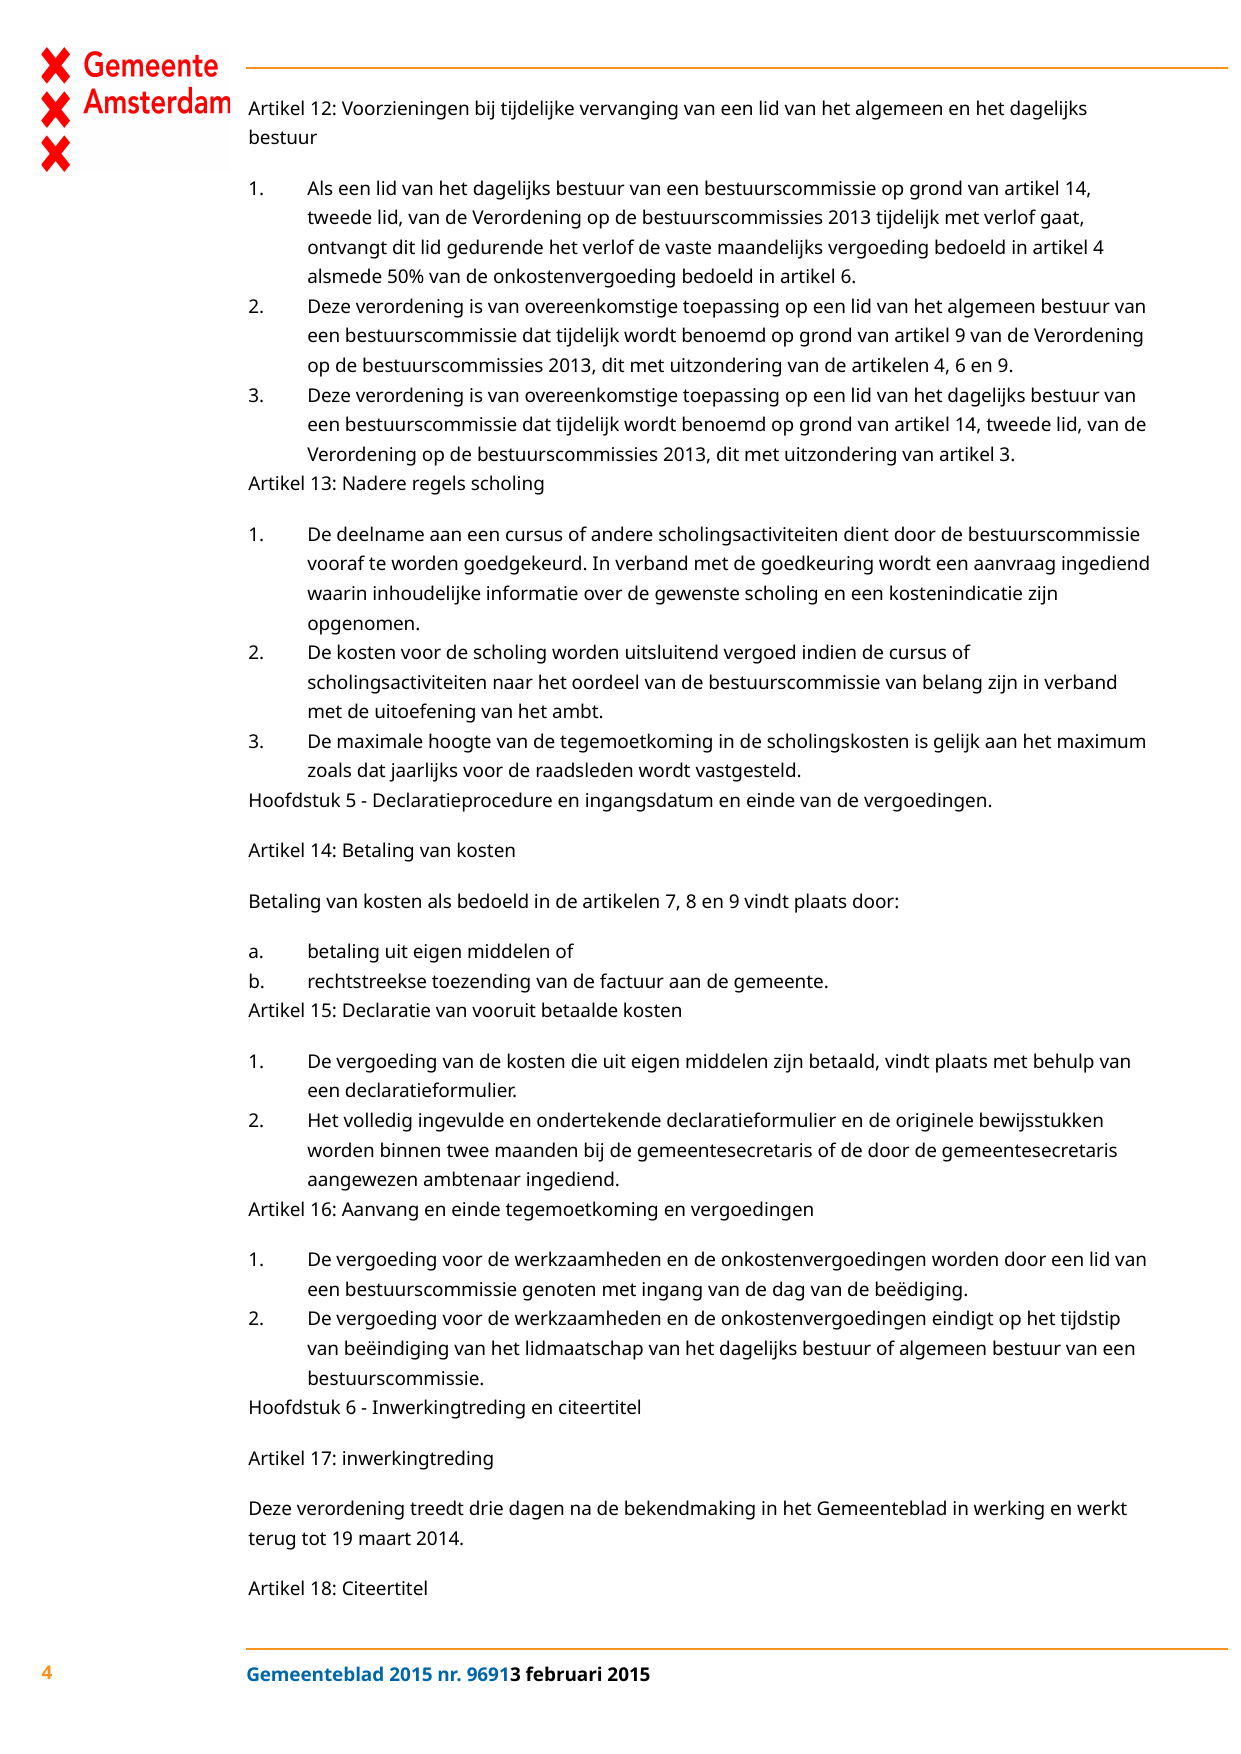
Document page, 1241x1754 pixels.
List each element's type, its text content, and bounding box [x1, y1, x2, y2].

list De kosten voor de scholing worden uitsluitend vergoed indien de cursus of scholingsactiviteiten naar het oordeel van de bestuurscommissie van belang zijn in verband met de uitoefening van het ambt. [248, 639, 1152, 724]
text Artikel 18: Citeertitel [248, 1575, 1152, 1601]
list betaling uit eigen middelen of [248, 938, 1152, 964]
text Deze verordening treedt drie dagen na de bekendmaking in het Gemeenteblad in werking en werkt terug tot 19 maart 2014. [248, 1495, 1152, 1551]
text Artikel 15: Declaratie van vooruit betaalde kosten [248, 998, 1152, 1023]
picture [41, 47, 231, 172]
text Artikel 14: Betaling van kosten [248, 838, 1152, 863]
list Als een lid van het dagelijks bestuur van een bestuurscommissie op grond van artikel 14, tweede lid, van de Verordening op de bestuurscommissies 2013 tijdelijk met verlof gaat, ontvangt dit lid gedurende het verlof de vaste maandelijks vergoeding bedoeld in artikel 4 alsmede 50% van de onkostenvergoeding bedoeld in artikel 6. [248, 175, 1152, 289]
list De vergoeding voor de werkzaamheden en de onkostenvergoedingen worden door een lid van een bestuurscommissie genoten met ingang van de dag van de beëdiging. [248, 1246, 1152, 1302]
text Artikel 17: inwerkingtreding [248, 1445, 1152, 1471]
list De vergoeding van de kosten die uit eigen middelen zijn betaald, vindt plaats met behulp van een declaratieformulier. [248, 1048, 1152, 1103]
list rechtstreekse toezending van de factuur aan de gemeente. [248, 968, 1152, 994]
list Deze verordening is van overeenkomstige toepassing op een lid van het dagelijks bestuur van een bestuurscommissie dat tijdelijk wordt benoemd op grond van artikel 14, tweede lid, van de Verordening op de bestuurscommissies 2013, dit met uitzondering van artikel 3. [248, 382, 1152, 467]
list Het volledig ingevulde en ondertekende declaratieformulier en de originele bewijsstukken worden binnen twee maanden bij de gemeentesecretaris of de door de gemeentesecretaris aangewezen ambtenaar ingediend. [248, 1107, 1152, 1192]
list De maximale hoogte van de tegemoetkoming in de scholingskosten is gelijk aan het maximum zoals dat jaarlijks voor de raadsleden wordt vastgesteld. [248, 728, 1152, 783]
list De deelname aan een cursus of andere scholingsactiviteiten dient door de bestuurscommissie vooraf te worden goedgekeurd. In verband met de goedkeuring wordt een aanvraag ingediend waarin inhoudelijke informatie over de gewenste scholing en een kostenindicatie zijn opgenomen. [248, 521, 1152, 636]
text Artikel 13: Nadere regels scholing [248, 471, 1152, 496]
list De vergoeding voor de werkzaamheden en de onkostenvergoedingen eindigt op het tijdstip van beëindiging van het lidmaatschap van het dagelijks bestuur of algemeen bestuur van een bestuurscommissie. [248, 1306, 1152, 1391]
text Hoofdstuk 5 - Declaratieprocedure en ingangsdatum en einde van de vergoedingen. [248, 787, 1152, 813]
list Deze verordening is van overeenkomstige toepassing op een lid van het algemeen bestuur van een bestuurscommissie dat tijdelijk wordt benoemd op grond van artikel 9 van de Verordening op de bestuurscommissies 2013, dit met uitzondering van de artikelen 4, 6 en 9. [248, 293, 1152, 378]
text Artikel 12: Voorzieningen bij tijdelijke vervanging van een lid van het algemeen en het dagelijks bestuur [248, 95, 1152, 150]
text Betaling van kosten als bedoeld in de artikelen 7, 8 en 9 vindt plaats door: [248, 888, 1152, 914]
text Hoofdstuk 6 - Inwerkingtreding en citeertitel [248, 1394, 1152, 1420]
text Artikel 16: Aanvang en einde tegemoetkoming en vergoedingen [248, 1196, 1152, 1222]
